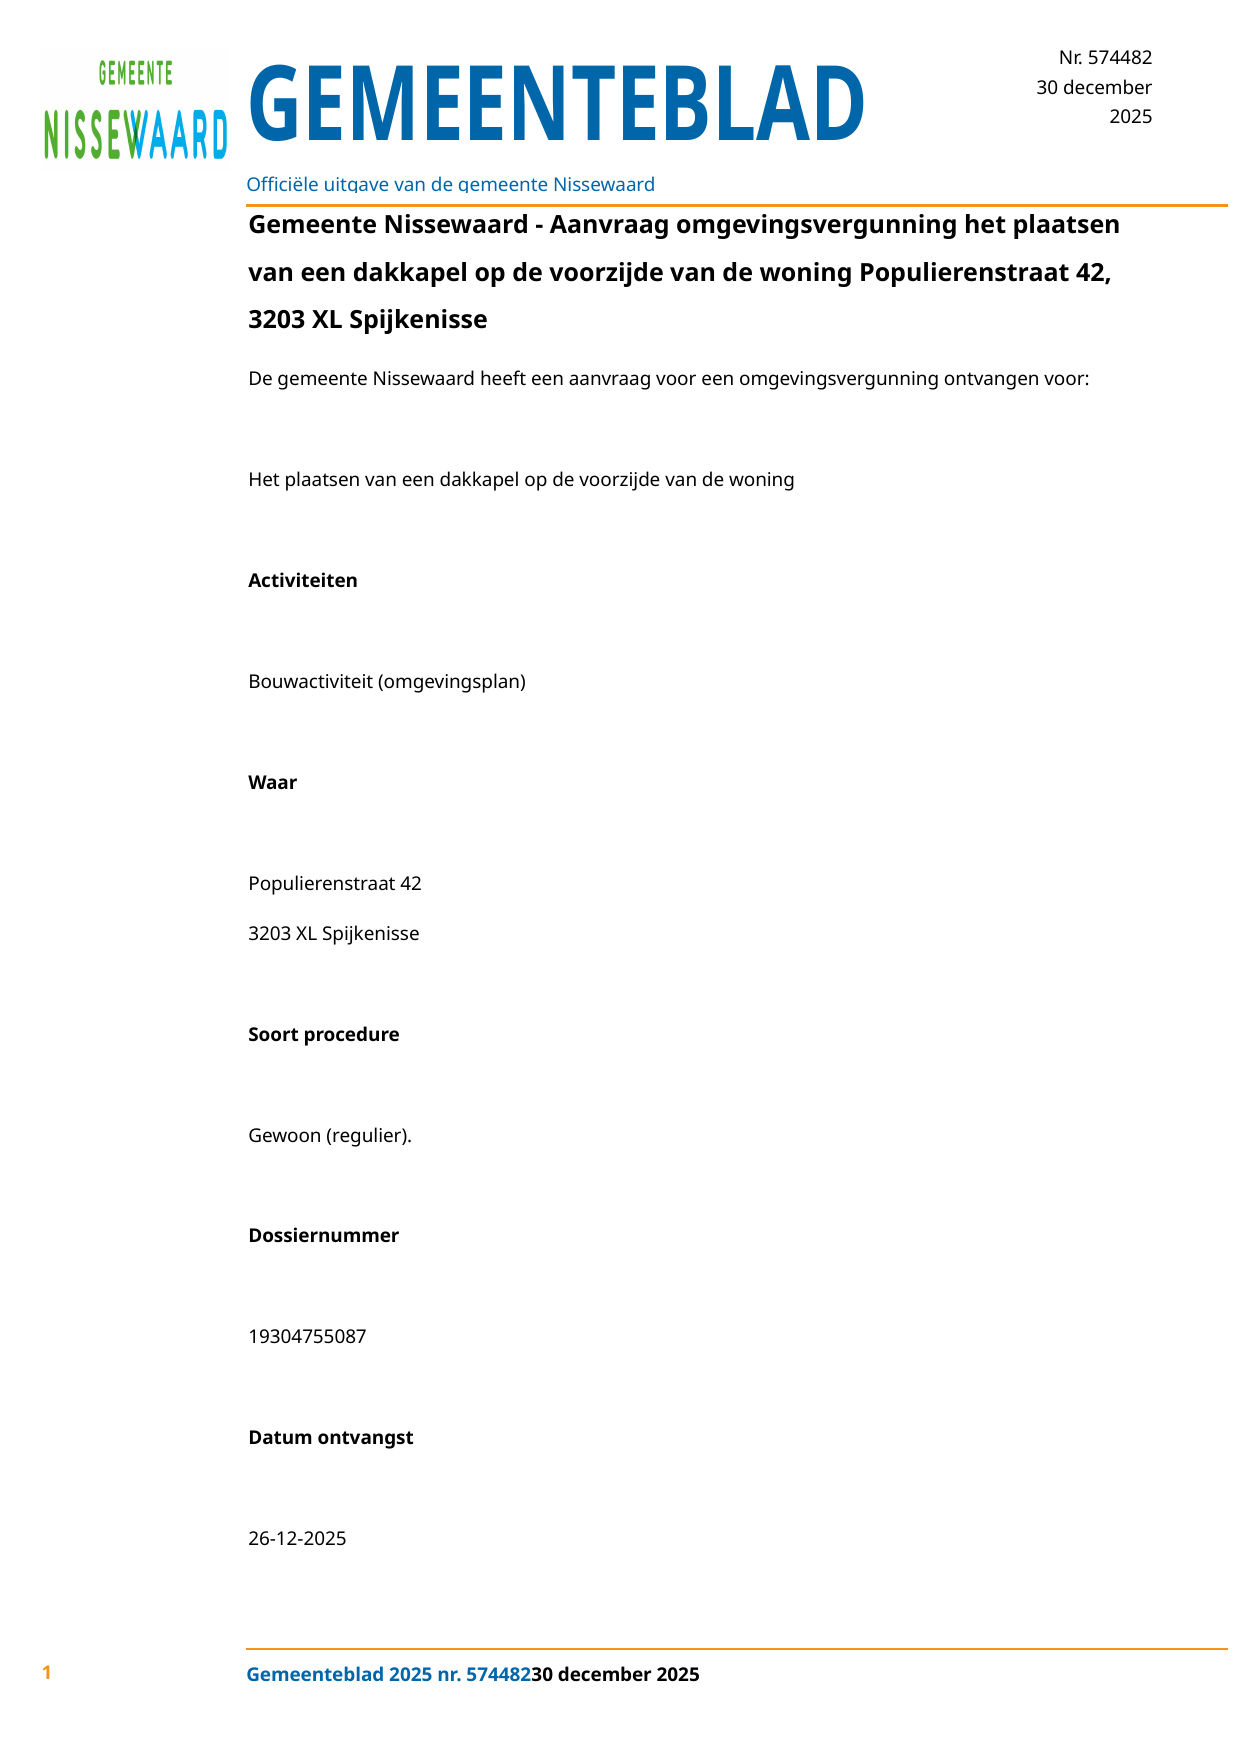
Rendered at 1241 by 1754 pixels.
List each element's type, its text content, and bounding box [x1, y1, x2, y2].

text De gemeente Nissewaard heeft een aanvraag voor een omgevingsvergunning ontvangen voor: [248, 366, 1152, 391]
text Datum ontvangst [248, 1424, 1152, 1450]
text Dossiernummer [248, 1223, 1152, 1248]
text 3203 XL Spijkenisse [248, 920, 1152, 946]
text Activiteiten [248, 567, 1152, 593]
text Gemeente Nissewaard - Aanvraag omgevingsvergunning het plaatsen van een dakkapel op de voorzijde van de woning Populierenstraat 42, 3203 XL Spijkenisse [248, 207, 1152, 336]
text Gewoon (regulier). [248, 1122, 1152, 1147]
text Populierenstraat 42 [248, 870, 1152, 895]
text Bouwactiviteit (omgevingsplan) [248, 668, 1152, 694]
text Soort procedure [248, 1021, 1152, 1047]
text Waar [248, 769, 1152, 794]
text 26-12-2025 [248, 1525, 1152, 1551]
text Het plaatsen van een dakkapel op de voorzijde van de woning [248, 466, 1152, 492]
text 19304755087 [248, 1323, 1152, 1349]
picture [41, 47, 231, 172]
